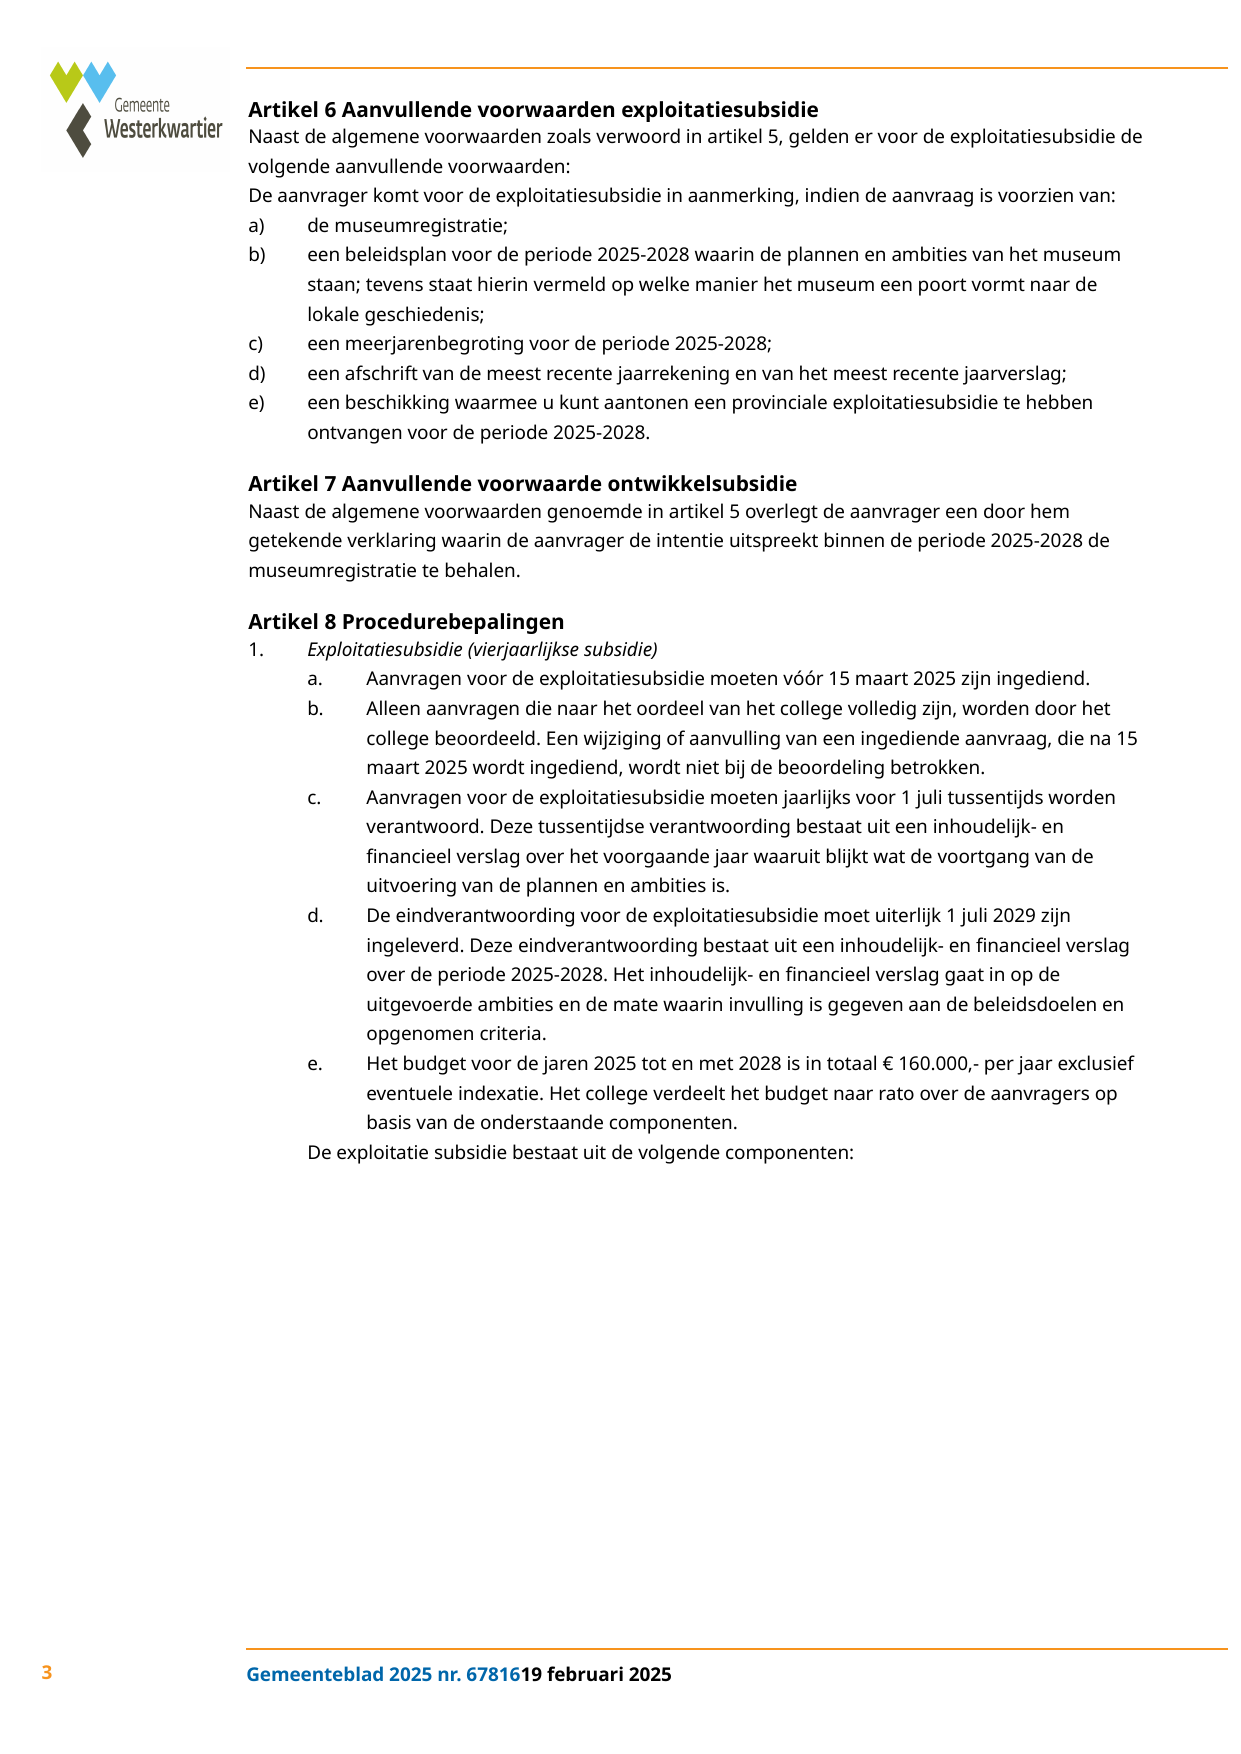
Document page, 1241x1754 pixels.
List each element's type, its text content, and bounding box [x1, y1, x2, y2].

list Het budget voor de jaren 2025 tot en met 2028 is in totaal € 160.000,- per jaar exclusief eventuele indexatie. Het college verdeelt het budget naar rato over de aanvragers op basis van de onderstaande componenten. [307, 1050, 1152, 1135]
list een afschrift van de meest recente jaarrekening en van het meest recente jaarverslag; [248, 360, 1152, 386]
text Naast de algemene voorwaarden genoemde in artikel 5 overlegt de aanvrager een door hem getekende verklaring waarin de aanvrager de intentie uitspreekt binnen de periode 2025-2028 de museumregistratie te behalen. [248, 498, 1152, 583]
text Artikel 8 Procedurebepalingen [248, 607, 1152, 636]
list Aanvragen voor de exploitatiesubsidie moeten vóór 15 maart 2025 zijn ingediend. [307, 666, 1152, 691]
list Exploitatiesubsidie (vierjaarlijkse subsidie) [248, 636, 1152, 662]
list een meerjarenbegroting voor de periode 2025-2028; [248, 330, 1152, 356]
text Artikel 6 Aanvullende voorwaarden exploitatiesubsidie [248, 95, 1152, 123]
list De exploitatie subsidie bestaat uit de volgende componenten: [248, 1139, 1152, 1164]
list de museumregistratie; [248, 212, 1152, 238]
list Alleen aanvragen die naar het oordeel van het college volledig zijn, worden door het college beoordeeld. Een wijziging of aanvulling van een ingediende aanvraag, die na 15 maart 2025 wordt ingediend, wordt niet bij de beoordeling betrokken. [307, 695, 1152, 780]
list De eindverantwoording voor de exploitatiesubsidie moet uiterlijk 1 juli 2029 zijn ingeleverd. Deze eindverantwoording bestaat uit een inhoudelijk- en financieel verslag over de periode 2025-2028. Het inhoudelijk- en financieel verslag gaat in op de uitgevoerde ambities en de mate waarin invulling is gegeven aan de beleidsdoelen en opgenomen criteria. [307, 902, 1152, 1046]
list Aanvragen voor de exploitatiesubsidie moeten jaarlijks voor 1 juli tussentijds worden verantwoord. Deze tussentijdse verantwoording bestaat uit een inhoudelijk- en financieel verslag over het voorgaande jaar waaruit blijkt wat de voortgang van de uitvoering van de plannen en ambities is. [307, 784, 1152, 898]
list een beschikking waarmee u kunt aantonen een provinciale exploitatiesubsidie te hebben ontvangen voor de periode 2025-2028. [248, 389, 1152, 445]
picture [41, 47, 231, 172]
text Artikel 7 Aanvullende voorwaarde ontwikkelsubsidie [248, 469, 1152, 498]
list een beleidsplan voor de periode 2025-2028 waarin de plannen en ambities van het museum staan; tevens staat hierin vermeld op welke manier het museum een poort vormt naar de lokale geschiedenis; [248, 242, 1152, 326]
text De aanvrager komt voor de exploitatiesubsidie in aanmerking, indien de aanvraag is voorzien van: [248, 182, 1152, 208]
text Naast de algemene voorwaarden zoals verwoord in artikel 5, gelden er voor de exploitatiesubsidie de volgende aanvullende voorwaarden: [248, 123, 1152, 178]
